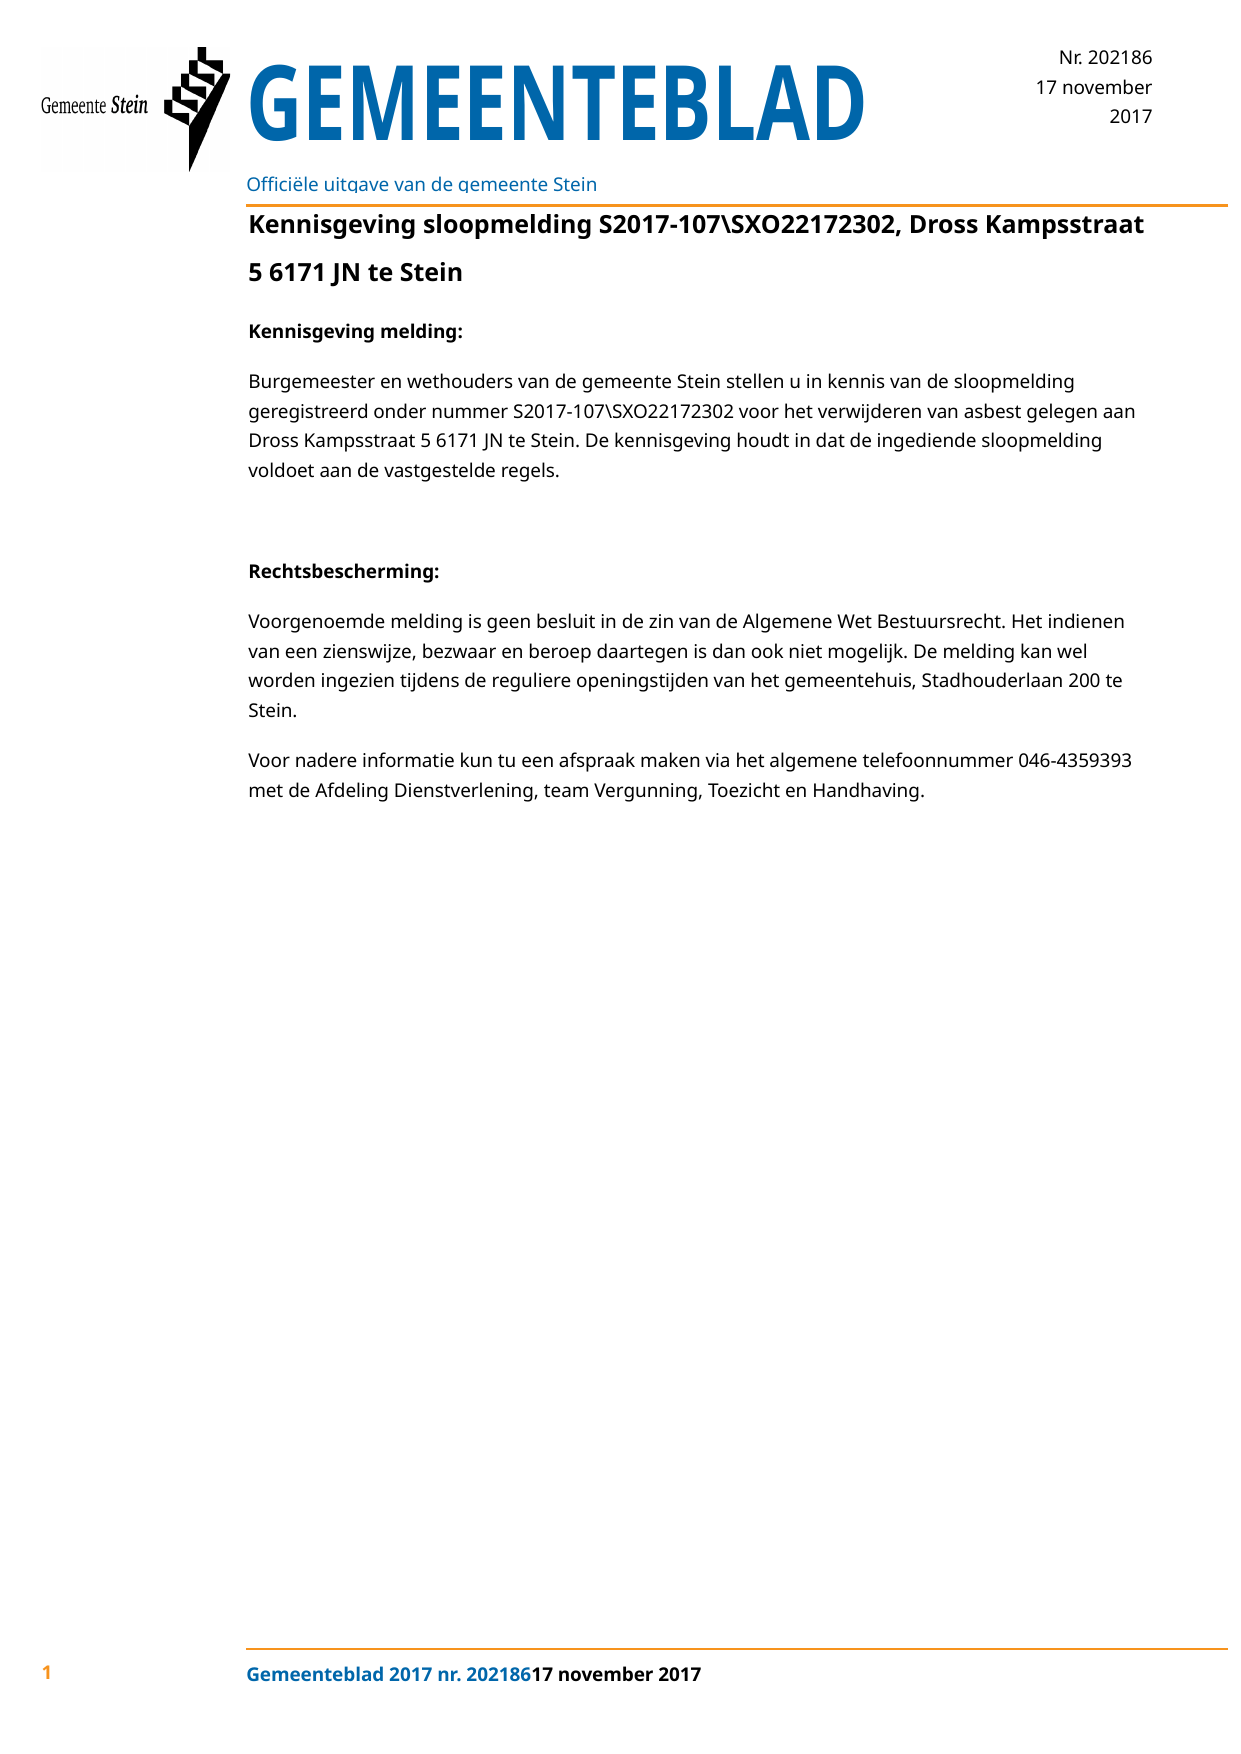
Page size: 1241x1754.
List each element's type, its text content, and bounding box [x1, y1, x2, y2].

text Voorgenoemde melding is geen besluit in de zin van de Algemene Wet Bestuursrecht. Het indienen van een zienswijze, bezwaar en beroep daartegen is dan ook niet mogelijk. De melding kan wel worden ingezien tijdens de reguliere openingstijden van het gemeentehuis, Stadhouderlaan 200 te Stein. [248, 608, 1152, 723]
picture [41, 47, 231, 172]
text Burgemeester en wethouders van de gemeente Stein stellen u in kennis van de sloopmelding geregistreerd onder nummer S2017-107\SXO22172302 voor het verwijderen van asbest gelegen aan Dross Kampsstraat 5 6171 JN te Stein. De kennisgeving houdt in dat de ingediende sloopmelding voldoet aan de vastgestelde regels. [248, 368, 1152, 483]
text Voor nadere informatie kun tu een afspraak maken via het algemene telefoonnummer 046-4359393 met de Afdeling Dienstverlening, team Vergunning, Toezicht en Handhaving. [248, 747, 1152, 803]
text Kennisgeving sloopmelding S2017-107\SXO22172302, Dross Kampsstraat 5 6171 JN te Stein [248, 207, 1152, 288]
text Rechtsbescherming: [248, 558, 1152, 584]
text Kennisgeving melding: [248, 318, 1152, 344]
